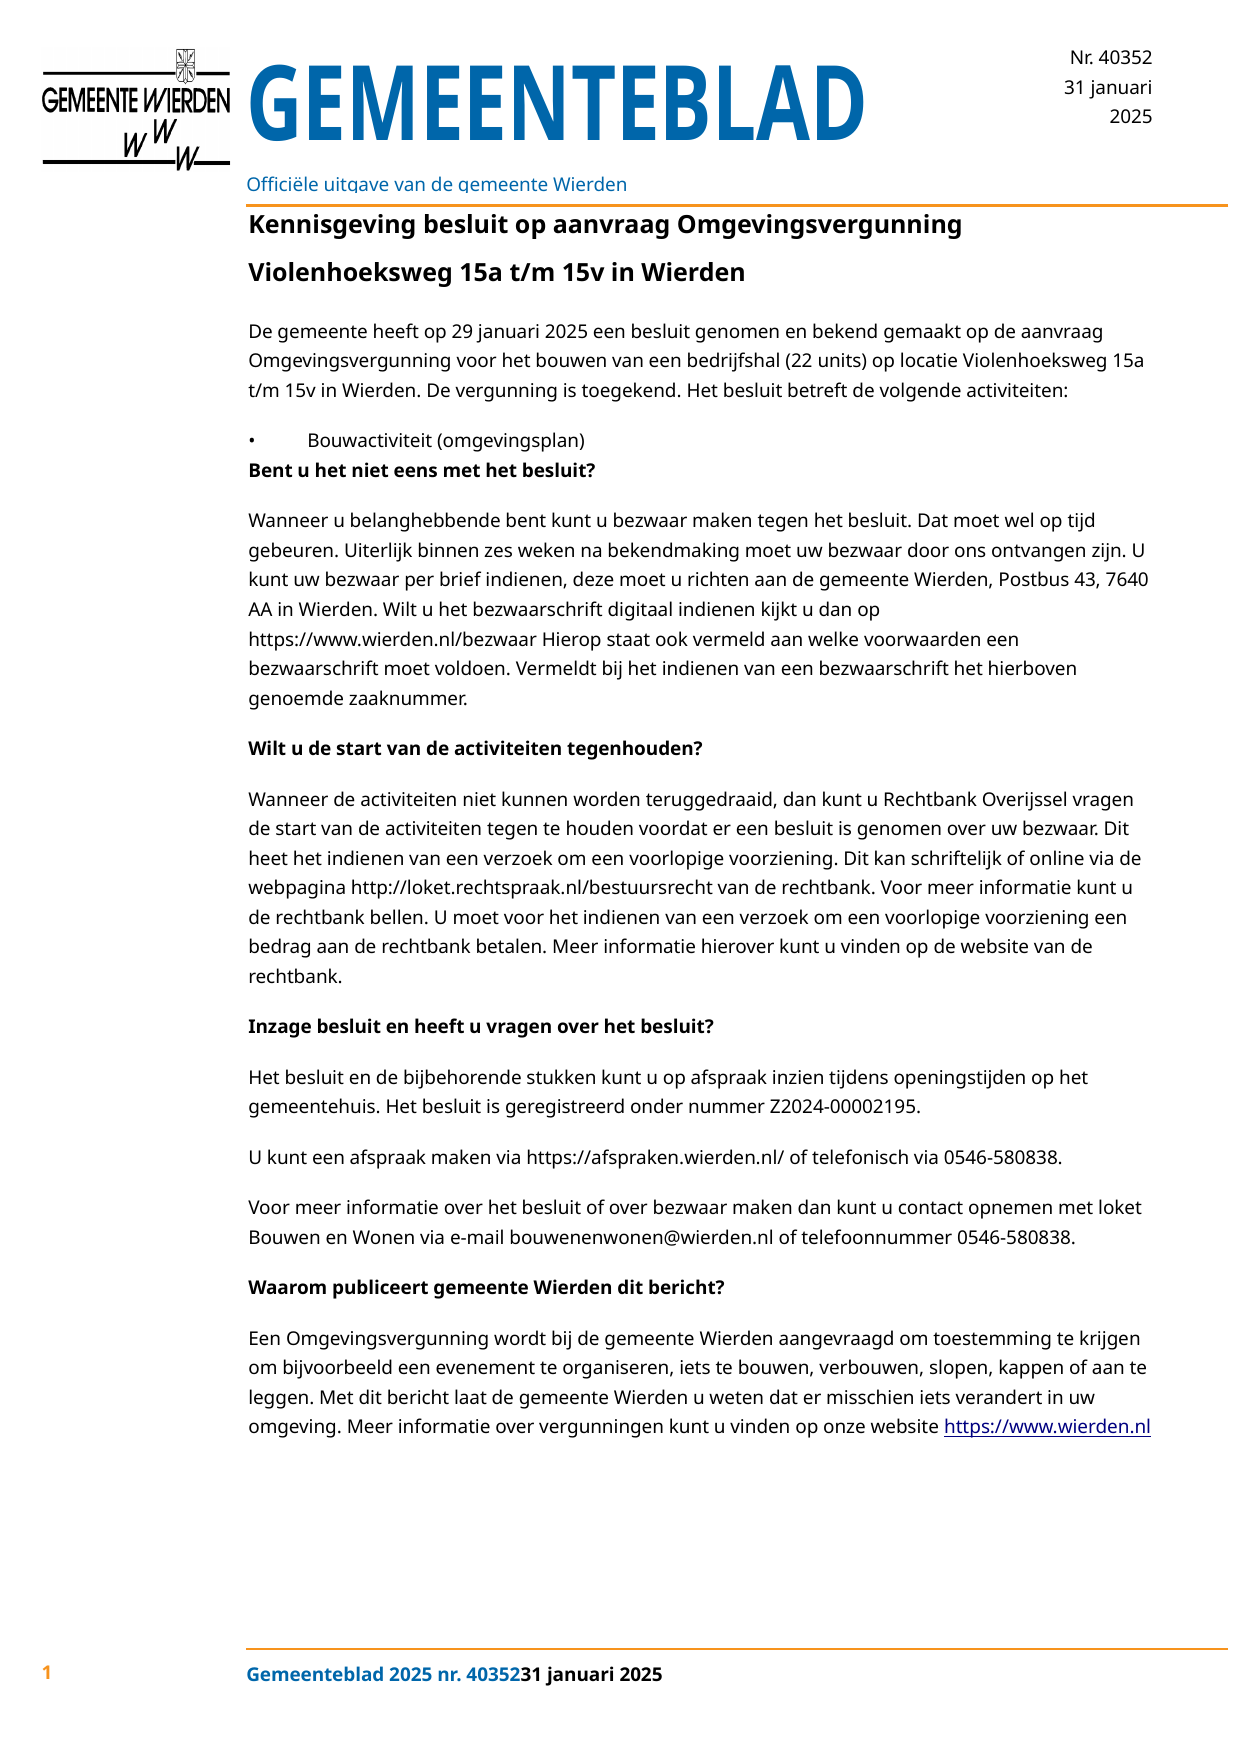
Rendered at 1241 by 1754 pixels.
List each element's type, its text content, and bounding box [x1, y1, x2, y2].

text Wanneer de activiteiten niet kunnen worden teruggedraaid, dan kunt u Rechtbank Overijssel vragen de start van de activiteiten tegen te houden voordat er een besluit is genomen over uw bezwaar. Dit heet het indienen van een verzoek om een voorlopige voorziening. Dit kan schriftelijk of online via de webpagina http://loket.rechtspraak.nl/bestuursrecht van de rechtbank. Voor meer informatie kunt u de rechtbank bellen. U moet voor het indienen van een verzoek om een voorlopige voorziening een bedrag aan de rechtbank betalen. Meer informatie hierover kunt u vinden op de website van de rechtbank. [248, 786, 1152, 989]
text Kennisgeving besluit op aanvraag Omgevingsvergunning Violenhoeksweg 15a t/m 15v in Wierden [248, 207, 1152, 288]
text Bent u het niet eens met het besluit? [248, 457, 1152, 483]
list Bouwactiviteit (omgevingsplan) [248, 427, 1152, 453]
text De gemeente heeft op 29 januari 2025 een besluit genomen en bekend gemaakt op de aanvraag Omgevingsvergunning voor het bouwen van een bedrijfshal (22 units) op locatie Violenhoeksweg 15a t/m 15v in Wierden. De vergunning is toegekend. Het besluit betreft de volgende activiteiten: [248, 318, 1152, 403]
picture [41, 47, 231, 172]
text Wanneer u belanghebbende bent kunt u bezwaar maken tegen het besluit. Dat moet wel op tijd gebeuren. Uiterlijk binnen zes weken na bekendmaking moet uw bezwaar door ons ontvangen zijn. U kunt uw bezwaar per brief indienen, deze moet u richten aan de gemeente Wierden, Postbus 43, 7640 AA in Wierden. Wilt u het bezwaarschrift digitaal indienen kijkt u dan op https://www.wierden.nl/bezwaar Hierop staat ook vermeld aan welke voorwaarden een bezwaarschrift moet voldoen. Vermeldt bij het indienen van een bezwaarschrift het hierboven genoemde zaaknummer. [248, 507, 1152, 711]
text Voor meer informatie over het besluit of over bezwaar maken dan kunt u contact opnemen met loket Bouwen en Wonen via e-mail bouwenenwonen@wierden.nl of telefoonnummer 0546-580838. [248, 1194, 1152, 1250]
text Wilt u de start van de activiteiten tegenhouden? [248, 735, 1152, 761]
text U kunt een afspraak maken via https://afspraken.wierden.nl/ of telefonisch via 0546-580838. [248, 1144, 1152, 1170]
text Het besluit en de bijbehorende stukken kunt u op afspraak inzien tijdens openingstijden op het gemeentehuis. Het besluit is geregistreerd onder nummer Z2024-00002195. [248, 1064, 1152, 1119]
text Inzage besluit en heeft u vragen over het besluit? [248, 1014, 1152, 1039]
text Waarom publiceert gemeente Wierden dit bericht? [248, 1274, 1152, 1300]
text Een Omgevingsvergunning wordt bij de gemeente Wierden aangevraagd om toestemming te krijgen om bijvoorbeeld een evenement te organiseren, iets te bouwen, verbouwen, slopen, kappen of aan te leggen. Met dit bericht laat de gemeente Wierden u weten dat er misschien iets verandert in uw omgeving. Meer informatie over vergunningen kunt u vinden op onze website https://www.wierden.nl [248, 1325, 1152, 1439]
